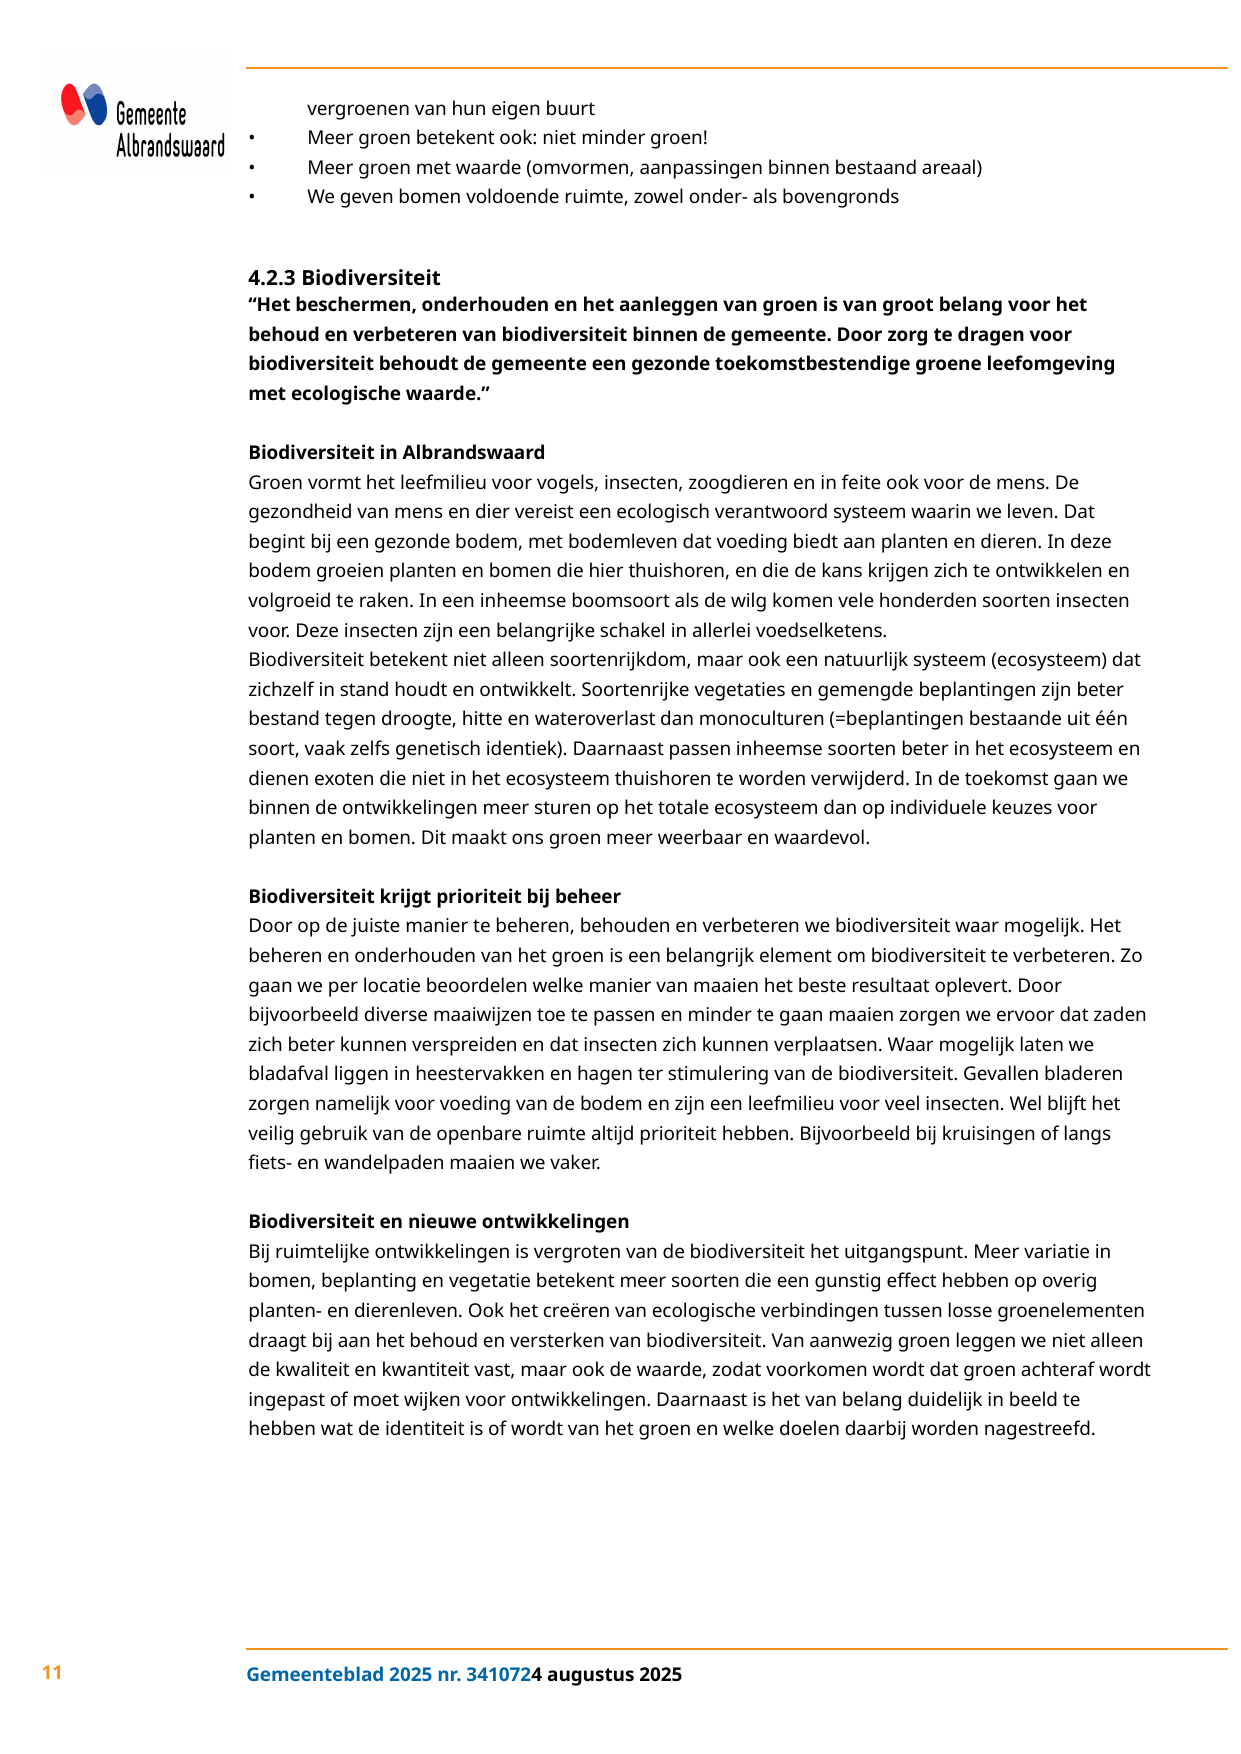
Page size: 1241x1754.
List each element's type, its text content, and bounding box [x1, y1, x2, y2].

text Groen vormt het leefmilieu voor vogels, insecten, zoogdieren en in feite ook voor de mens. De gezondheid van mens en dier vereist een ecologisch verantwoord systeem waarin we leven. Dat begint bij een gezonde bodem, met bodemleven dat voeding biedt aan planten en dieren. In deze bodem groeien planten en bomen die hier thuishoren, en die de kans krijgen zich te ontwikkelen en volgroeid te raken. In een inheemse boomsoort als de wilg komen vele honderden soorten insecten voor. Deze insecten zijn een belangrijke schakel in allerlei voedselketens. [248, 469, 1152, 642]
text Biodiversiteit en nieuwe ontwikkelingen [248, 1208, 1152, 1234]
text Door op de juiste manier te beheren, behouden en verbeteren we biodiversiteit waar mogelijk. Het beheren en onderhouden van het groen is een belangrijk element om biodiversiteit te verbeteren. Zo gaan we per locatie beoordelen welke manier van maaien het beste resultaat oplevert. Door bijvoorbeeld diverse maaiwijzen toe te passen en minder te gaan maaien zorgen we ervoor dat zaden zich beter kunnen verspreiden en dat insecten zich kunnen verplaatsen. Waar mogelijk laten we bladafval liggen in heestervakken en hagen ter stimulering van de biodiversiteit. Gevallen bladeren zorgen namelijk voor voeding van de bodem en zijn een leefmilieu voor veel insecten. Wel blijft het veilig gebruik van de openbare ruimte altijd prioriteit hebben. Bijvoorbeeld bij kruisingen of langs fiets- en wandelpaden maaien we vaker. [248, 913, 1152, 1175]
text 4.2.3 Biodiversiteit [248, 263, 1152, 291]
table_header vergroenen van hun eigen buurt Meer groen betekent ook: niet minder groen! Meer groen met waarde (omvormen, aanpassingen binnen bestaand areaal) We geven bomen voldoende ruimte, zowel onder- als bovengronds [248, 95, 1152, 209]
text Bij ruimtelijke ontwikkelingen is vergroten van de biodiversiteit het uitgangspunt. Meer variatie in bomen, beplanting en vegetatie betekent meer soorten die een gunstig effect hebben op overig planten- en dierenleven. Ook het creëren van ecologische verbindingen tussen losse groenelementen draagt bij aan het behoud en versterken van biodiversiteit. Van aanwezig groen leggen we niet alleen de kwaliteit en kwantiteit vast, maar ook de waarde, zodat voorkomen wordt dat groen achteraf wordt ingepast of moet wijken voor ontwikkelingen. Daarnaast is het van belang duidelijk in beeld te hebben wat de identiteit is of wordt van het groen en welke doelen daarbij worden nagestreefd. [248, 1238, 1152, 1441]
picture [41, 47, 231, 172]
text Biodiversiteit in Albrandswaard [248, 439, 1152, 465]
text Biodiversiteit krijgt prioriteit bij beheer [248, 883, 1152, 909]
text “Het beschermen, onderhouden en het aanleggen van groen is van groot belang voor het behoud en verbeteren van biodiversiteit binnen de gemeente. Door zorg te dragen voor biodiversiteit behoudt de gemeente een gezonde toekomstbestendige groene leefomgeving met ecologische waarde.” [248, 291, 1152, 406]
text Biodiversiteit betekent niet alleen soortenrijkdom, maar ook een natuurlijk systeem (ecosysteem) dat zichzelf in stand houdt en ontwikkelt. Soortenrijke vegetaties en gemengde beplantingen zijn beter bestand tegen droogte, hitte en wateroverlast dan monoculturen (=beplantingen bestaande uit één soort, vaak zelfs genetisch identiek). Daarnaast passen inheemse soorten beter in het ecosysteem en dienen exoten die niet in het ecosysteem thuishoren te worden verwijderd. In de toekomst gaan we binnen de ontwikkelingen meer sturen op het totale ecosysteem dan op individuele keuzes voor planten en bomen. Dit maakt ons groen meer weerbaar en waardevol. [248, 646, 1152, 849]
